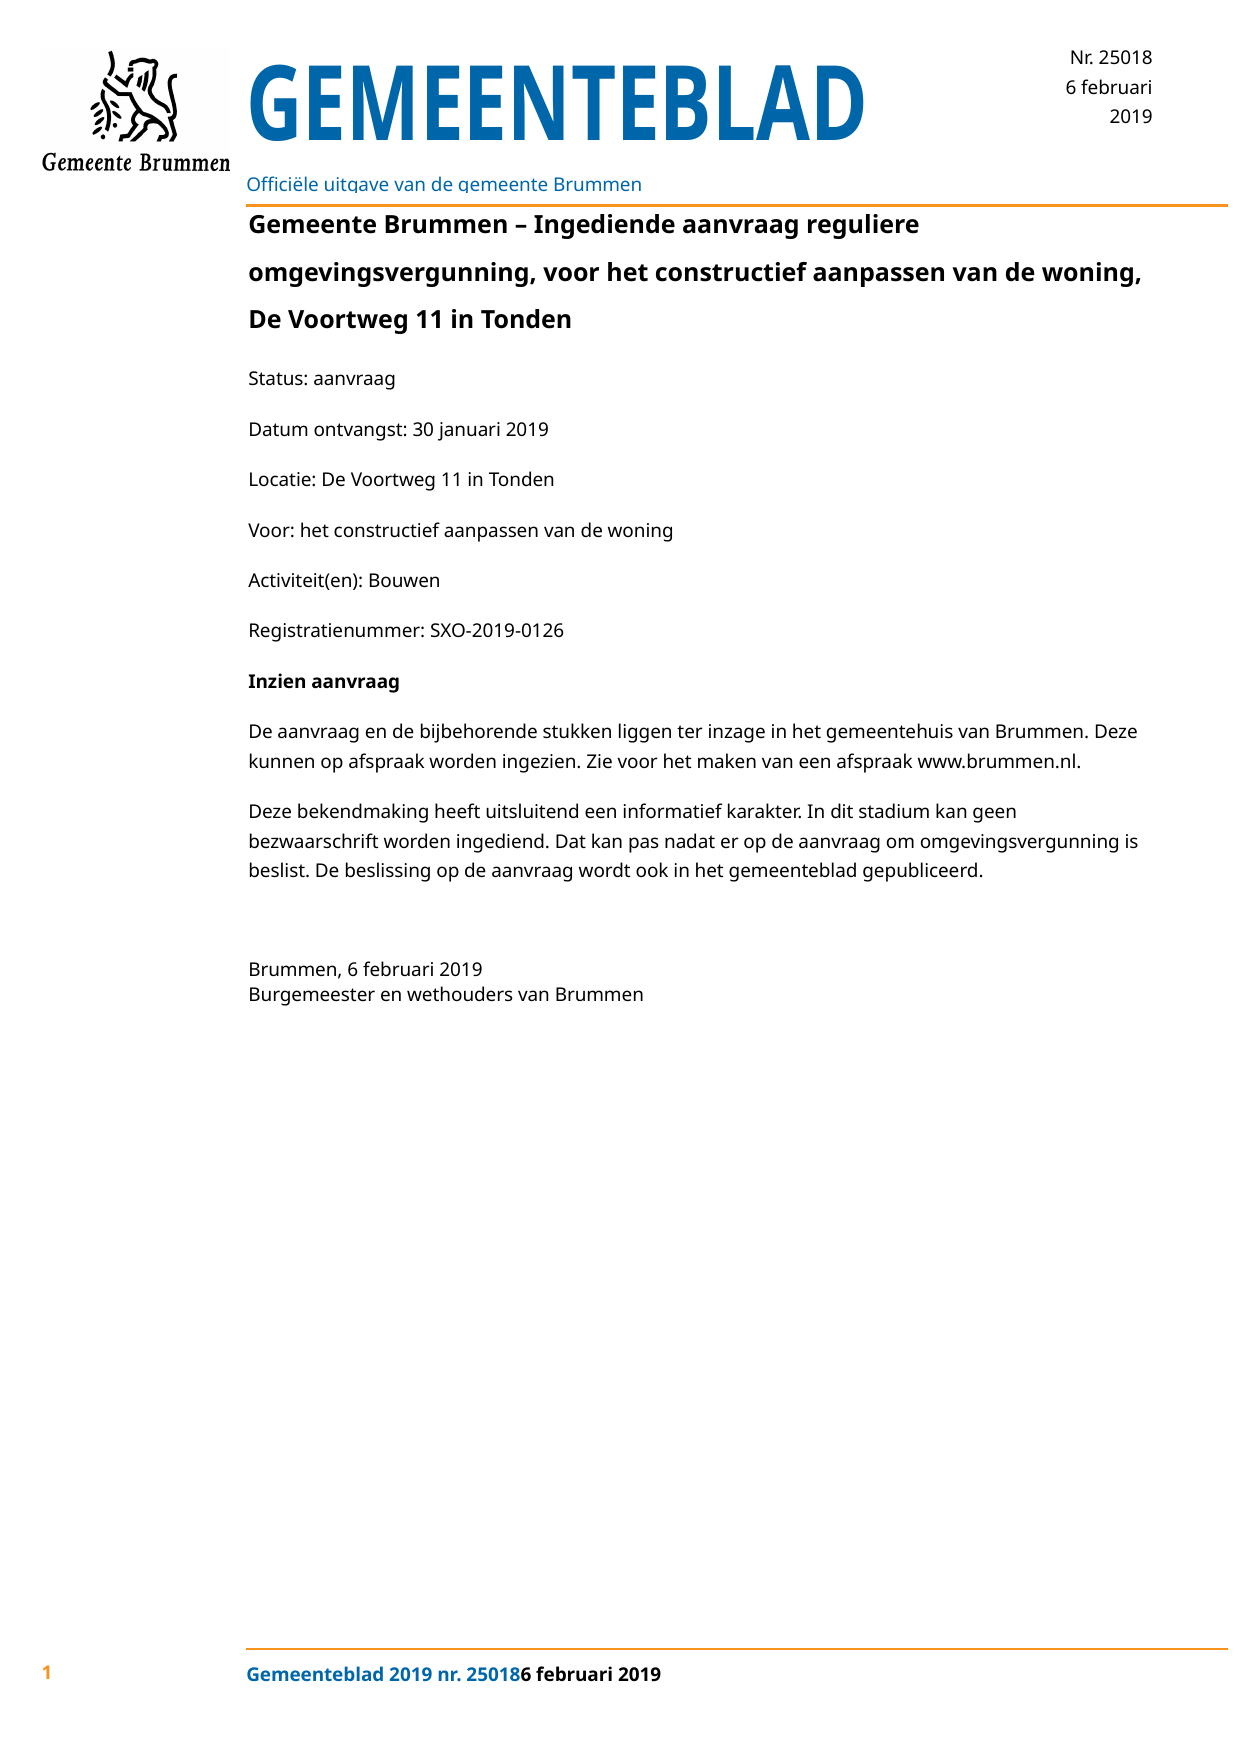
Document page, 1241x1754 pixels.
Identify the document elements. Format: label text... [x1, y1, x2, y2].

text Brummen, 6 februari 2019 [248, 956, 1152, 982]
text Activiteit(en): Bouwen [248, 567, 1152, 593]
text Gemeente Brummen – Ingediende aanvraag reguliere omgevingsvergunning, voor het constructief aanpassen van de woning, De Voortweg 11 in Tonden [248, 207, 1152, 336]
text Registratienummer: SXO-2019-0126 [248, 618, 1152, 643]
text Locatie: De Voortweg 11 in Tonden [248, 466, 1152, 492]
text Datum ontvangst: 30 januari 2019 [248, 416, 1152, 442]
text Inzien aanvraag [248, 668, 1152, 694]
text De aanvraag en de bijbehorende stukken liggen ter inzage in het gemeentehuis van Brummen. Deze kunnen op afspraak worden ingezien. Zie voor het maken van een afspraak www.brummen.nl. [248, 718, 1152, 774]
picture [41, 47, 231, 172]
text Status: aanvraag [248, 366, 1152, 391]
text Burgemeester en wethouders van Brummen [248, 982, 1152, 1007]
text Voor: het constructief aanpassen van de woning [248, 517, 1152, 542]
text Deze bekendmaking heeft uitsluitend een informatief karakter. In dit stadium kan geen bezwaarschrift worden ingediend. Dat kan pas nadat er op de aanvraag om omgevingsvergunning is beslist. De beslissing op de aanvraag wordt ook in het gemeenteblad gepubliceerd. [248, 798, 1152, 883]
